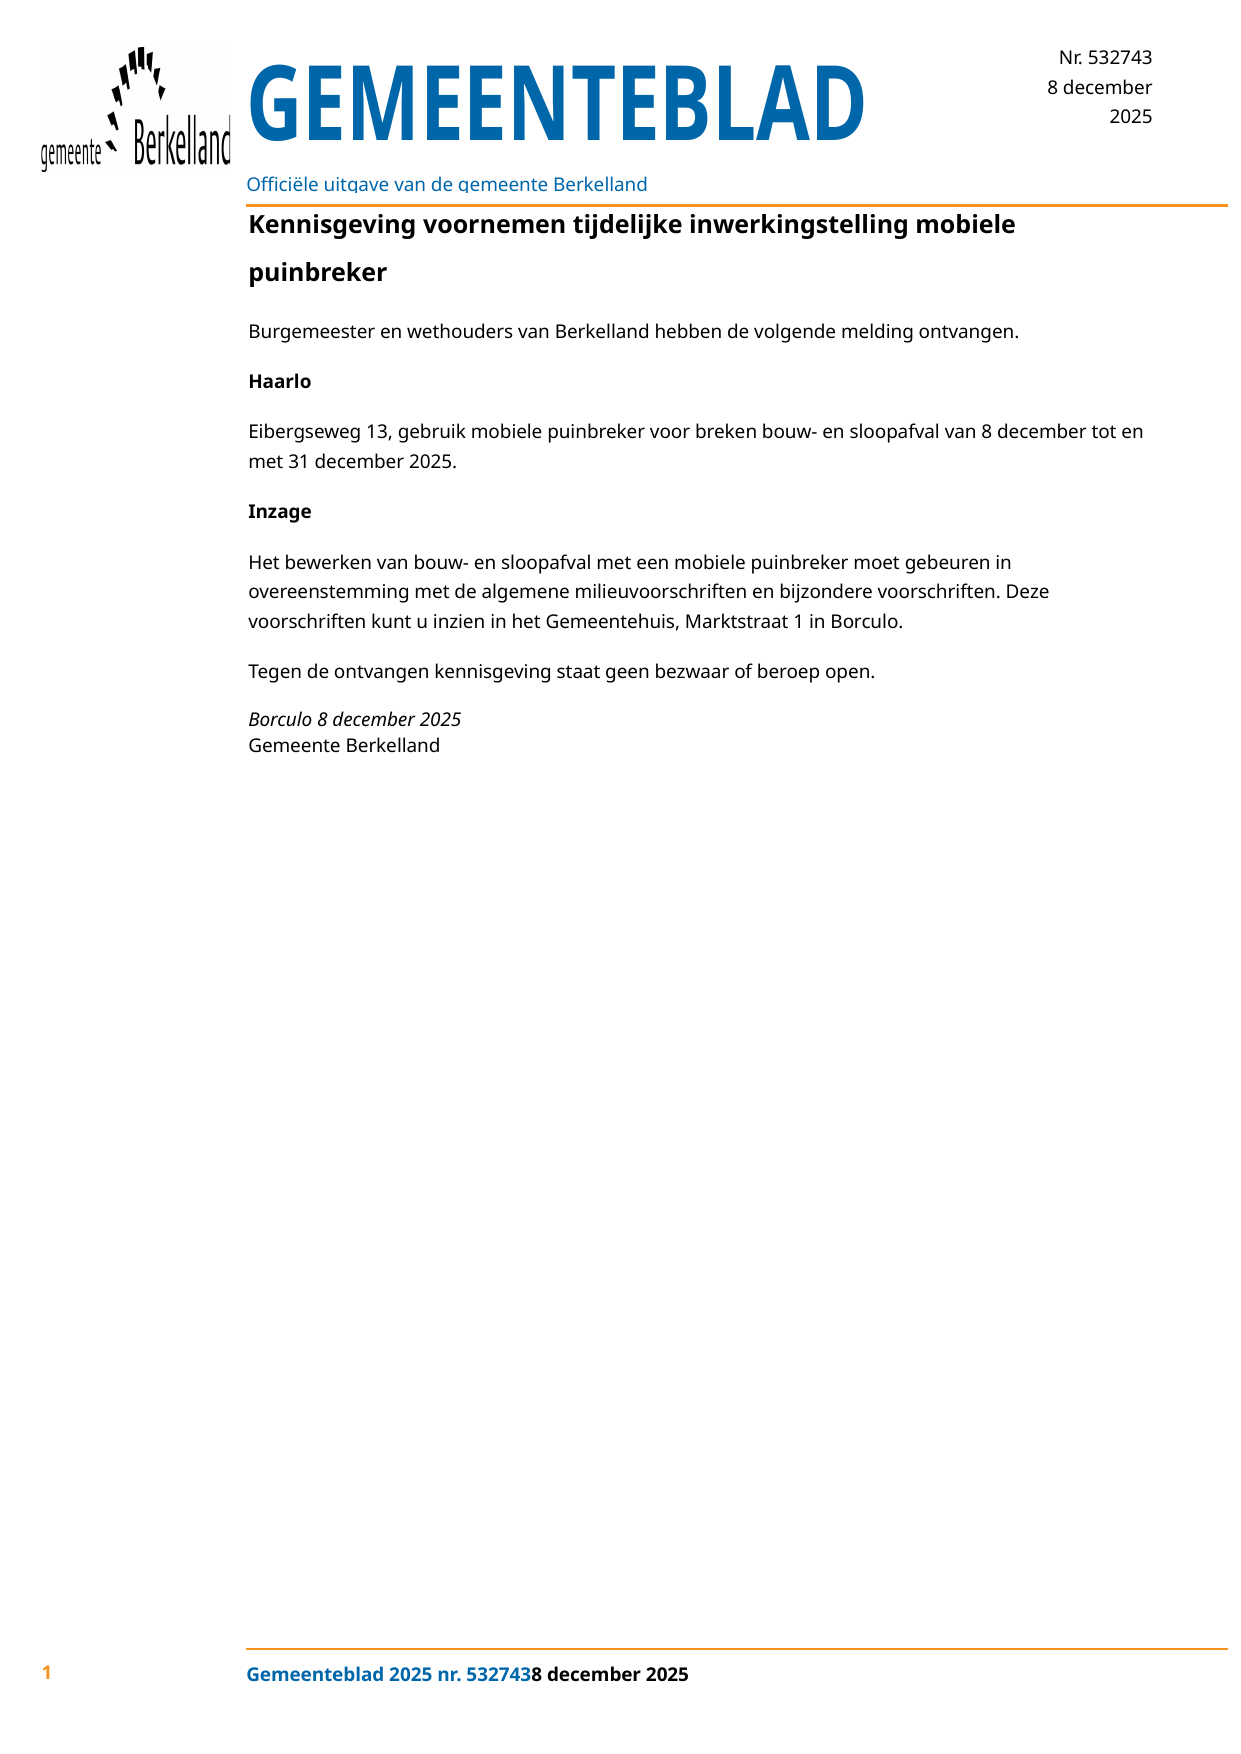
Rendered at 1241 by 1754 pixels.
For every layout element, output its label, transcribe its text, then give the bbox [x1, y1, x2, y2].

text Haarlo [248, 368, 1152, 394]
text Tegen de ontvangen kennisgeving staat geen bezwaar of beroep open. [248, 659, 1152, 684]
text Kennisgeving voornemen tijdelijke inwerkingstelling mobiele puinbreker [248, 207, 1152, 288]
text Borculo 8 december 2025 [248, 707, 1152, 732]
text Burgemeester en wethouders van Berkelland hebben de volgende melding ontvangen. [248, 318, 1152, 344]
text Gemeente Berkelland [248, 732, 1152, 758]
text Inzage [248, 499, 1152, 524]
text Het bewerken van bouw- en sloopafval met een mobiele puinbreker moet gebeuren in overeenstemming met de algemene milieuvoorschriften en bijzondere voorschriften. Deze voorschriften kunt u inzien in het Gemeentehuis, Marktstraat 1 in Borculo. [248, 549, 1152, 634]
picture [41, 47, 231, 172]
text Eibergseweg 13, gebruik mobiele puinbreker voor breken bouw- en sloopafval van 8 december tot en met 31 december 2025. [248, 419, 1152, 474]
